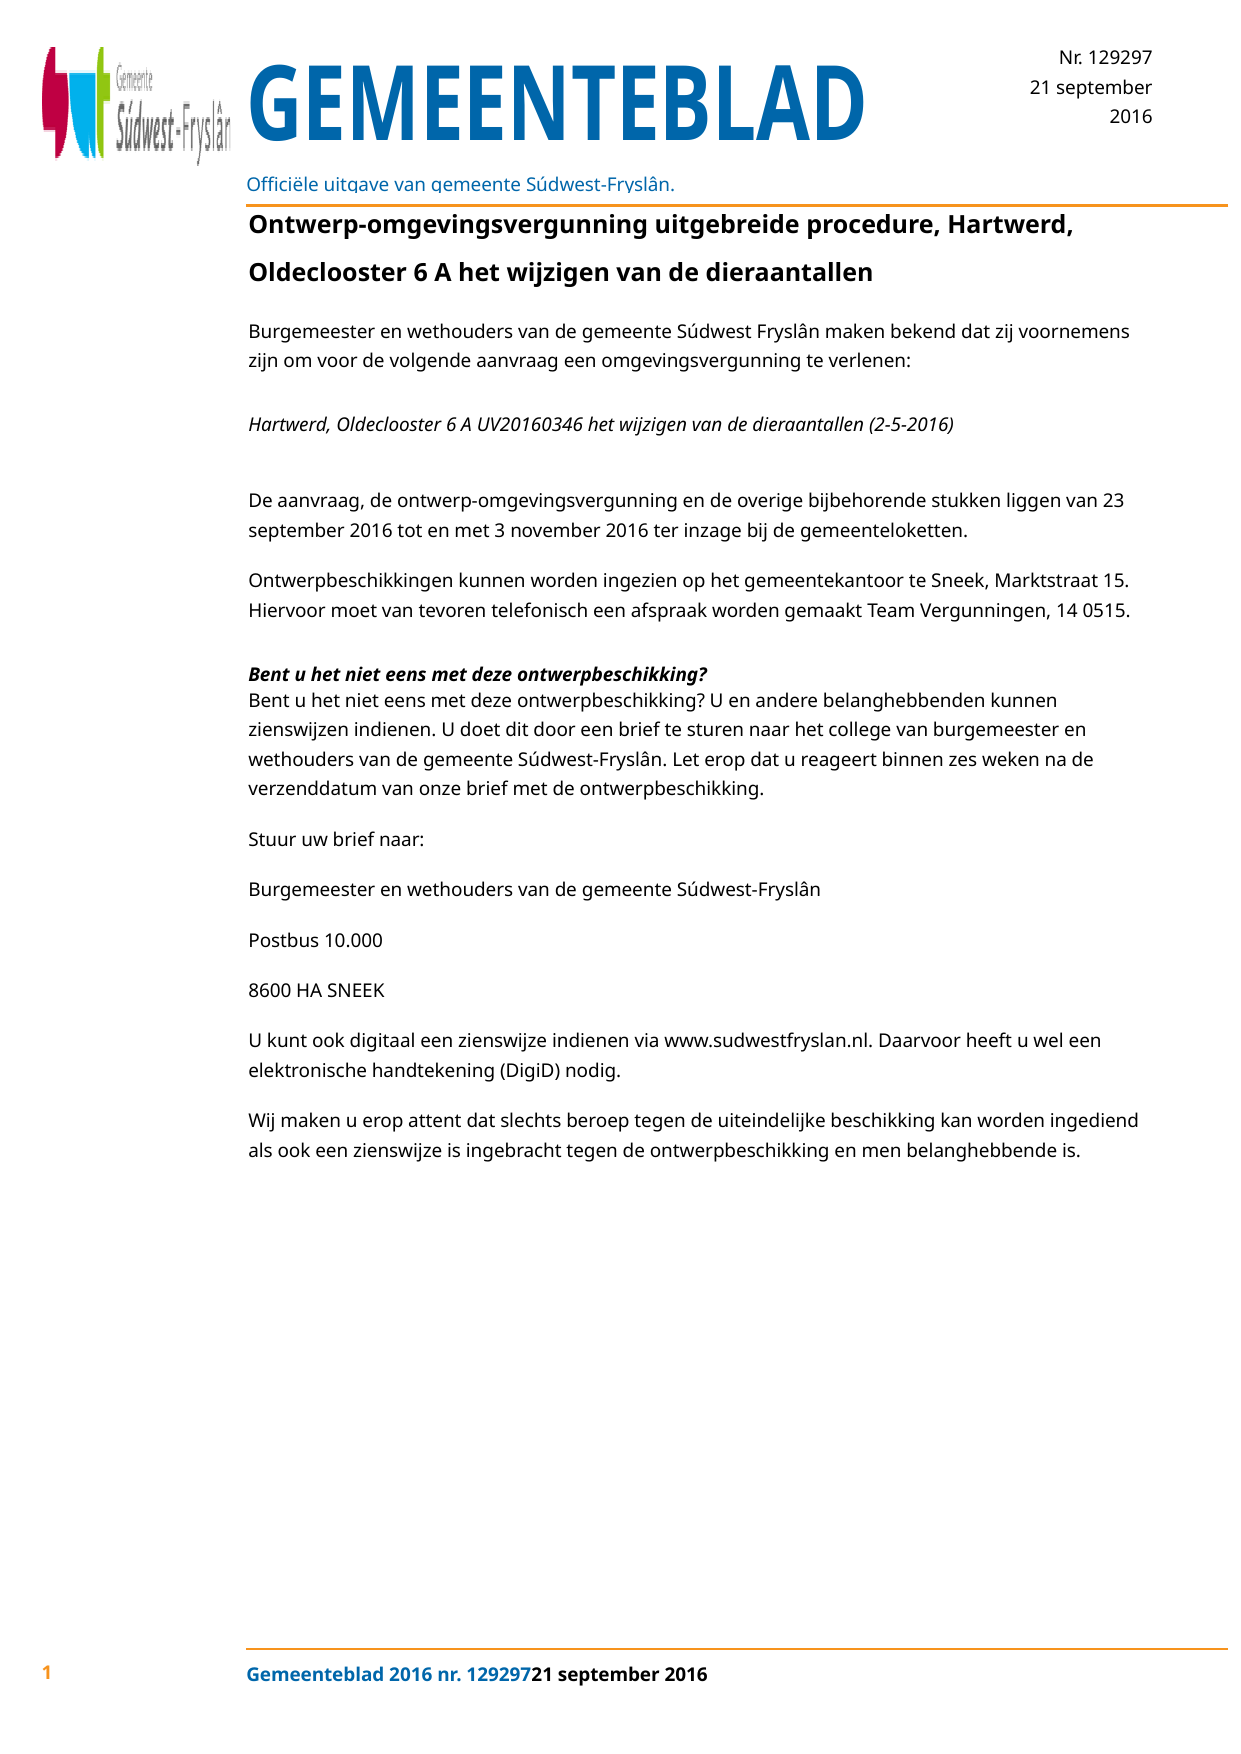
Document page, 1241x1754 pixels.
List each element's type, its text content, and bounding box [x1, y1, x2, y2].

text Postbus 10.000 [248, 927, 1152, 953]
text Burgemeester en wethouders van de gemeente Súdwest-Fryslân [248, 876, 1152, 902]
text Bent u het niet eens met deze ontwerpbeschikking? [248, 661, 1152, 687]
picture [41, 47, 231, 172]
text 8600 HA SNEEK [248, 977, 1152, 1003]
text Ontwerp-omgevingsvergunning uitgebreide procedure, Hartwerd, Oldeclooster 6 A het wijzigen van de dieraantallen [248, 207, 1152, 288]
text Stuur uw brief naar: [248, 826, 1152, 852]
text Bent u het niet eens met deze ontwerpbeschikking? U en andere belanghebbenden kunnen zienswijzen indienen. U doet dit door een brief te sturen naar het college van burgemeester en wethouders van de gemeente Súdwest-Fryslân. Let erop dat u reageert binnen zes weken na de verzenddatum van onze brief met de ontwerpbeschikking. [248, 687, 1152, 801]
text Ontwerpbeschikkingen kunnen worden ingezien op het gemeentekantoor te Sneek, Marktstraat 15. Hiervoor moet van tevoren telefonisch een afspraak worden gemaakt Team Vergunningen, 14 0515. [248, 568, 1152, 623]
text U kunt ook digitaal een zienswijze indienen via www.sudwestfryslan.nl. Daarvoor heeft u wel een elektronische handtekening (DigiD) nodig. [248, 1028, 1152, 1083]
text De aanvraag, de ontwerp-omgevingsvergunning en de overige bijbehorende stukken liggen van 23 september 2016 tot en met 3 november 2016 ter inzage bij de gemeenteloketten. [248, 488, 1152, 543]
text Wij maken u erop attent dat slechts beroep tegen de uiteindelijke beschikking kan worden ingediend als ook een zienswijze is ingebracht tegen de ontwerpbeschikking en men belanghebbende is. [248, 1108, 1152, 1163]
text Burgemeester en wethouders van de gemeente Súdwest Fryslân maken bekend dat zij voornemens zijn om voor de volgende aanvraag een omgevingsvergunning te verlenen: [248, 318, 1152, 373]
text Hartwerd, Oldeclooster 6 A UV20160346 het wijzigen van de dieraantallen (2-5-2016) [248, 411, 1152, 437]
